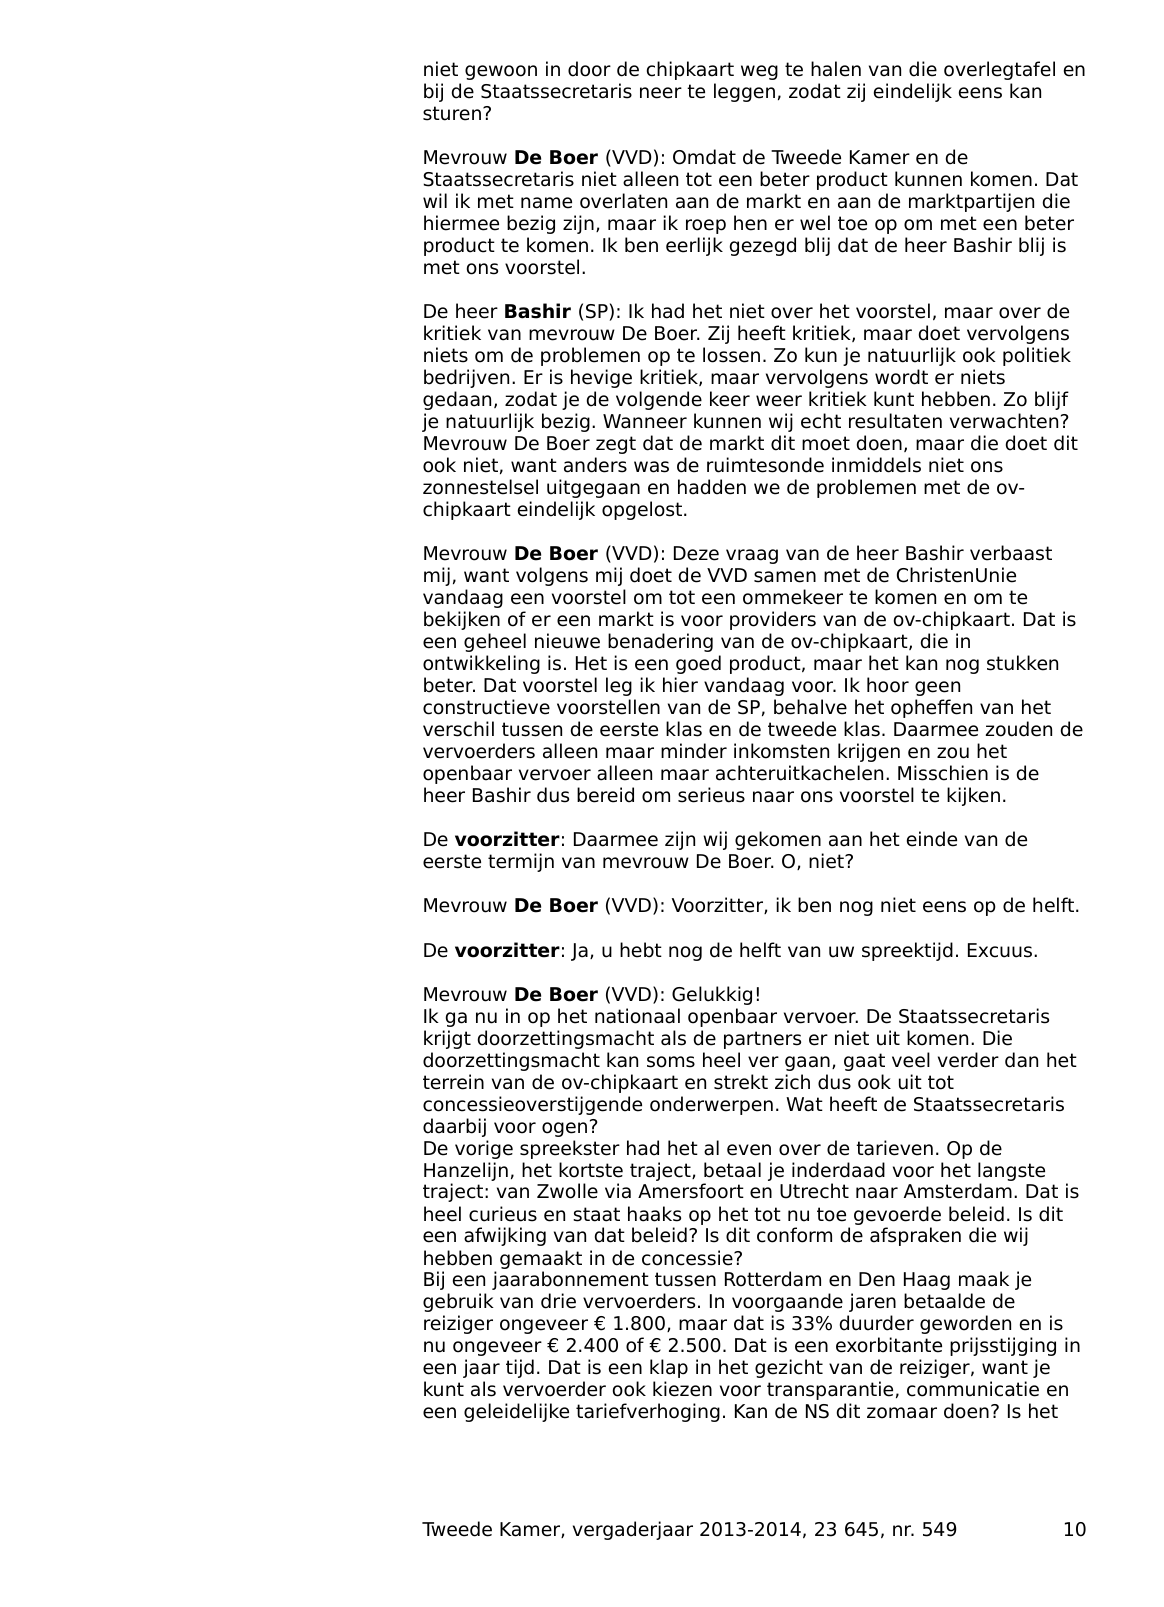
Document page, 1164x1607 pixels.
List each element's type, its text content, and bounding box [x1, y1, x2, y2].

text De voorzitter: Ja, u hebt nog de helft van uw spreektijd. Excuus. [422, 939, 1087, 961]
text De voorzitter: Daarmee zijn wij gekomen aan het einde van de eerste termijn van mevrouw De Boer. O, niet? [422, 829, 1087, 873]
text De vorige spreekster had het al even over de tarieven. Op de Hanzelijn, het kortste traject, betaal je inderdaad voor het langste traject: van Zwolle via Amersfoort en Utrecht naar Amsterdam. Dat is heel curieus en staat haaks op het tot nu toe gevoerde beleid. Is dit een afwijking van dat beleid? Is dit conform de afspraken die wij hebben gemaakt in de concessie? [422, 1137, 1087, 1269]
text niet gewoon in door de chipkaart weg te halen van die overlegtafel en bij de Staatssecretaris neer te leggen, zodat zij eindelijk eens kan sturen? [422, 59, 1087, 125]
text Mevrouw De Boer (VVD): Voorzitter, ik ben nog niet eens op de helft. [422, 895, 1087, 917]
text Mevrouw De Boer (VVD): Deze vraag van de heer Bashir verbaast mij, want volgens mij doet de VVD samen met de ChristenUnie vandaag een voorstel om tot een ommekeer te komen en om te bekijken of er een markt is voor providers van de ov-chipkaart. Dat is een geheel nieuwe benadering van de ov-chipkaart, die in ontwikkeling is. Het is een goed product, maar het kan nog stukken beter. Dat voorstel leg ik hier vandaag voor. Ik hoor geen constructieve voorstellen van de SP, behalve het opheffen van het verschil tussen de eerste klas en de tweede klas. Daarmee zouden de vervoerders alleen maar minder inkomsten krijgen en zou het openbaar vervoer alleen maar achteruitkachelen. Misschien is de heer Bashir dus bereid om serieus naar ons voorstel te kijken. [422, 543, 1087, 807]
text Mevrouw De Boer (VVD): Omdat de Tweede Kamer en de Staatssecretaris niet alleen tot een beter product kunnen komen. Dat wil ik met name overlaten aan de markt en aan de marktpartijen die hiermee bezig zijn, maar ik roep hen er wel toe op om met een beter product te komen. Ik ben eerlijk gezegd blij dat de heer Bashir blij is met ons voorstel. [422, 147, 1087, 279]
text Mevrouw De Boer (VVD): Gelukkig! [422, 984, 1087, 1006]
text Ik ga nu in op het nationaal openbaar vervoer. De Staatssecretaris krijgt doorzettingsmacht als de partners er niet uit komen. Die doorzettingsmacht kan soms heel ver gaan, gaat veel verder dan het terrein van de ov-chipkaart en strekt zich dus ook uit tot concessieoverstijgende onderwerpen. Wat heeft de Staatssecretaris daarbij voor ogen? [422, 1006, 1087, 1137]
text De heer Bashir (SP): Ik had het niet over het voorstel, maar over de kritiek van mevrouw De Boer. Zij heeft kritiek, maar doet vervolgens niets om de problemen op te lossen. Zo kun je natuurlijk ook politiek bedrijven. Er is hevige kritiek, maar vervolgens wordt er niets gedaan, zodat je de volgende keer weer kritiek kunt hebben. Zo blijf je natuurlijk bezig. Wanneer kunnen wij echt resultaten verwachten? Mevrouw De Boer zegt dat de markt dit moet doen, maar die doet dit ook niet, want anders was de ruimtesonde inmiddels niet ons zonnestelsel uitgegaan en hadden we de problemen met de ov-chipkaart eindelijk opgelost. [422, 301, 1087, 521]
text Bij een jaarabonnement tussen Rotterdam en Den Haag maak je gebruik van drie vervoerders. In voorgaande jaren betaalde de reiziger ongeveer € 1.800, maar dat is 33% duurder geworden en is nu ongeveer € 2.400 of € 2.500. Dat is een exorbitante prijsstijging in een jaar tijd. Dat is een klap in het gezicht van de reiziger, want je kunt als vervoerder ook kiezen voor transparantie, communicatie en een geleidelijke tariefverhoging. Kan de NS dit zomaar doen? Is het [422, 1269, 1087, 1423]
